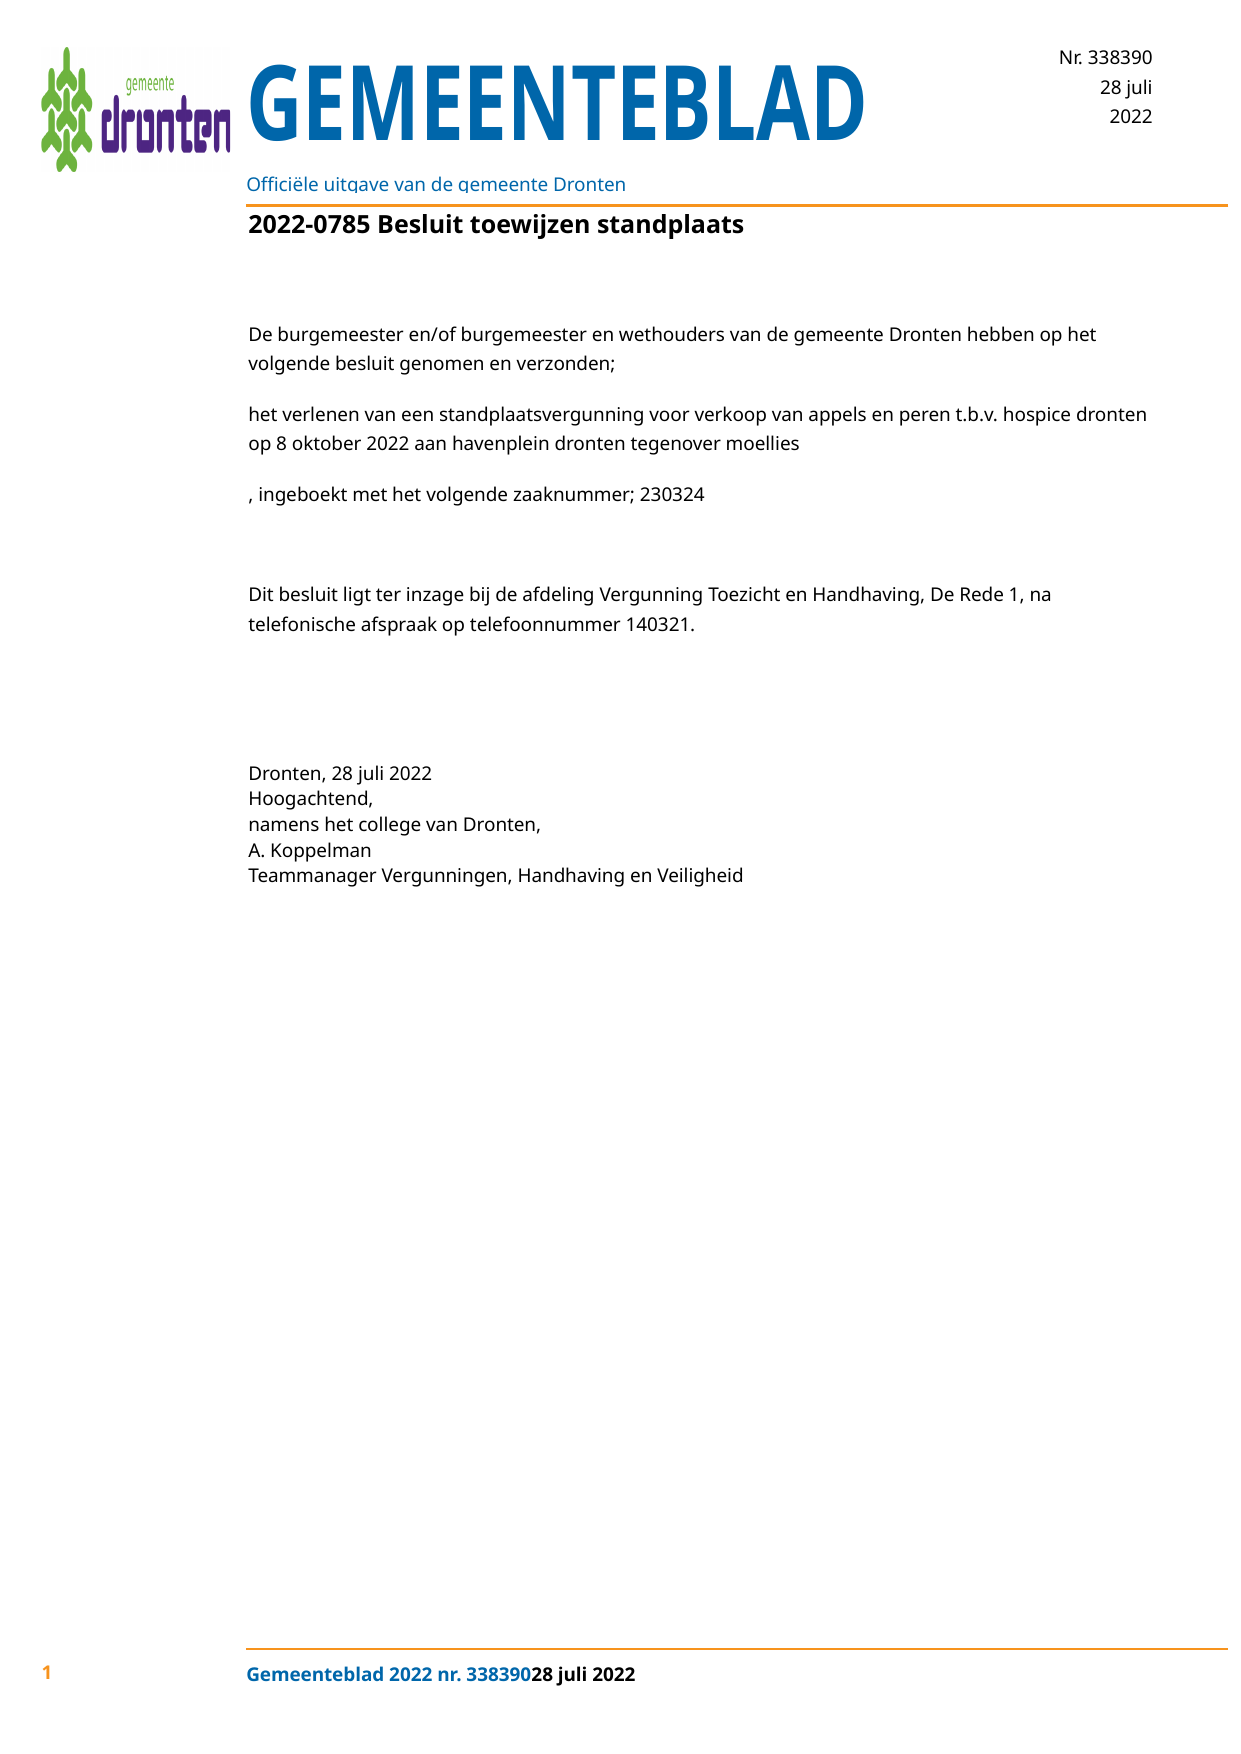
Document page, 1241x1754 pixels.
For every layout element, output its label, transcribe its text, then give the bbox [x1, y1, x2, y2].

text namens het college van Dronten, [248, 811, 1152, 837]
text , ingeboekt met het volgende zaaknummer; 230324 [248, 481, 1152, 506]
text De burgemeester en/of burgemeester en wethouders van de gemeente Dronten hebben op het volgende besluit genomen en verzonden; [248, 321, 1152, 376]
text 2022-0785 Besluit toewijzen standplaats [248, 207, 1152, 241]
text Dit besluit ligt ter inzage bij de afdeling Vergunning Toezicht en Handhaving, De Rede 1, na telefonische afspraak op telefoonnummer 140321. [248, 582, 1152, 637]
text het verlenen van een standplaatsvergunning voor verkoop van appels en peren t.b.v. hospice dronten op 8 oktober 2022 aan havenplein dronten tegenover moellies [248, 401, 1152, 456]
text Hoogachtend, [248, 786, 1152, 811]
picture [41, 47, 231, 172]
text Teammanager Vergunningen, Handhaving en Veiligheid [248, 863, 1152, 888]
text A. Koppelman [248, 837, 1152, 863]
text Dronten, 28 juli 2022 [248, 760, 1152, 786]
